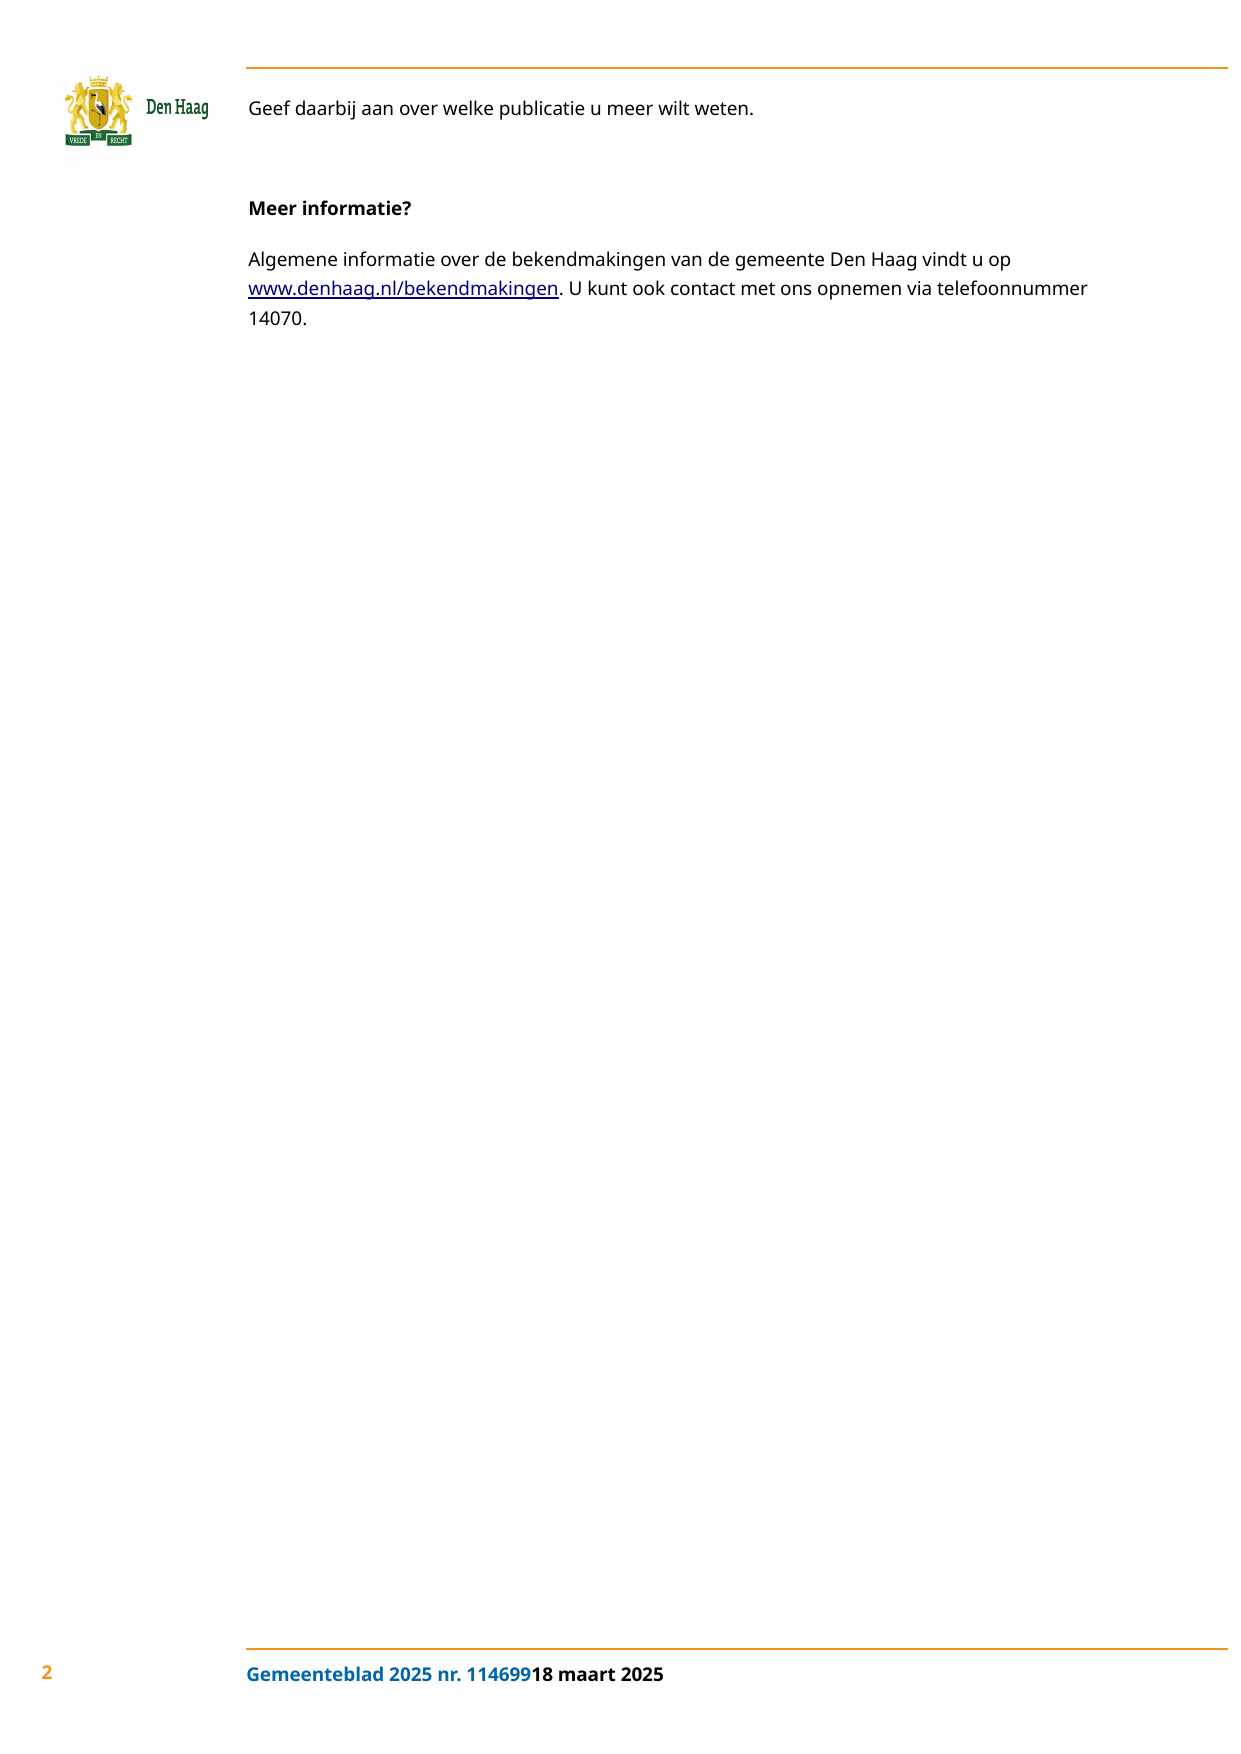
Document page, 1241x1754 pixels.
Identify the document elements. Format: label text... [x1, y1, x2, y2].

text Geef daarbij aan over welke publicatie u meer wilt weten. [248, 95, 1152, 121]
text Algemene informatie over de bekendmakingen van de gemeente Den Haag vindt u op www.denhaag.nl/bekendmakingen. U kunt ook contact met ons opnemen via telefoonnummer 14070. [248, 246, 1152, 331]
picture [41, 47, 231, 172]
text Meer informatie? [248, 196, 1152, 221]
